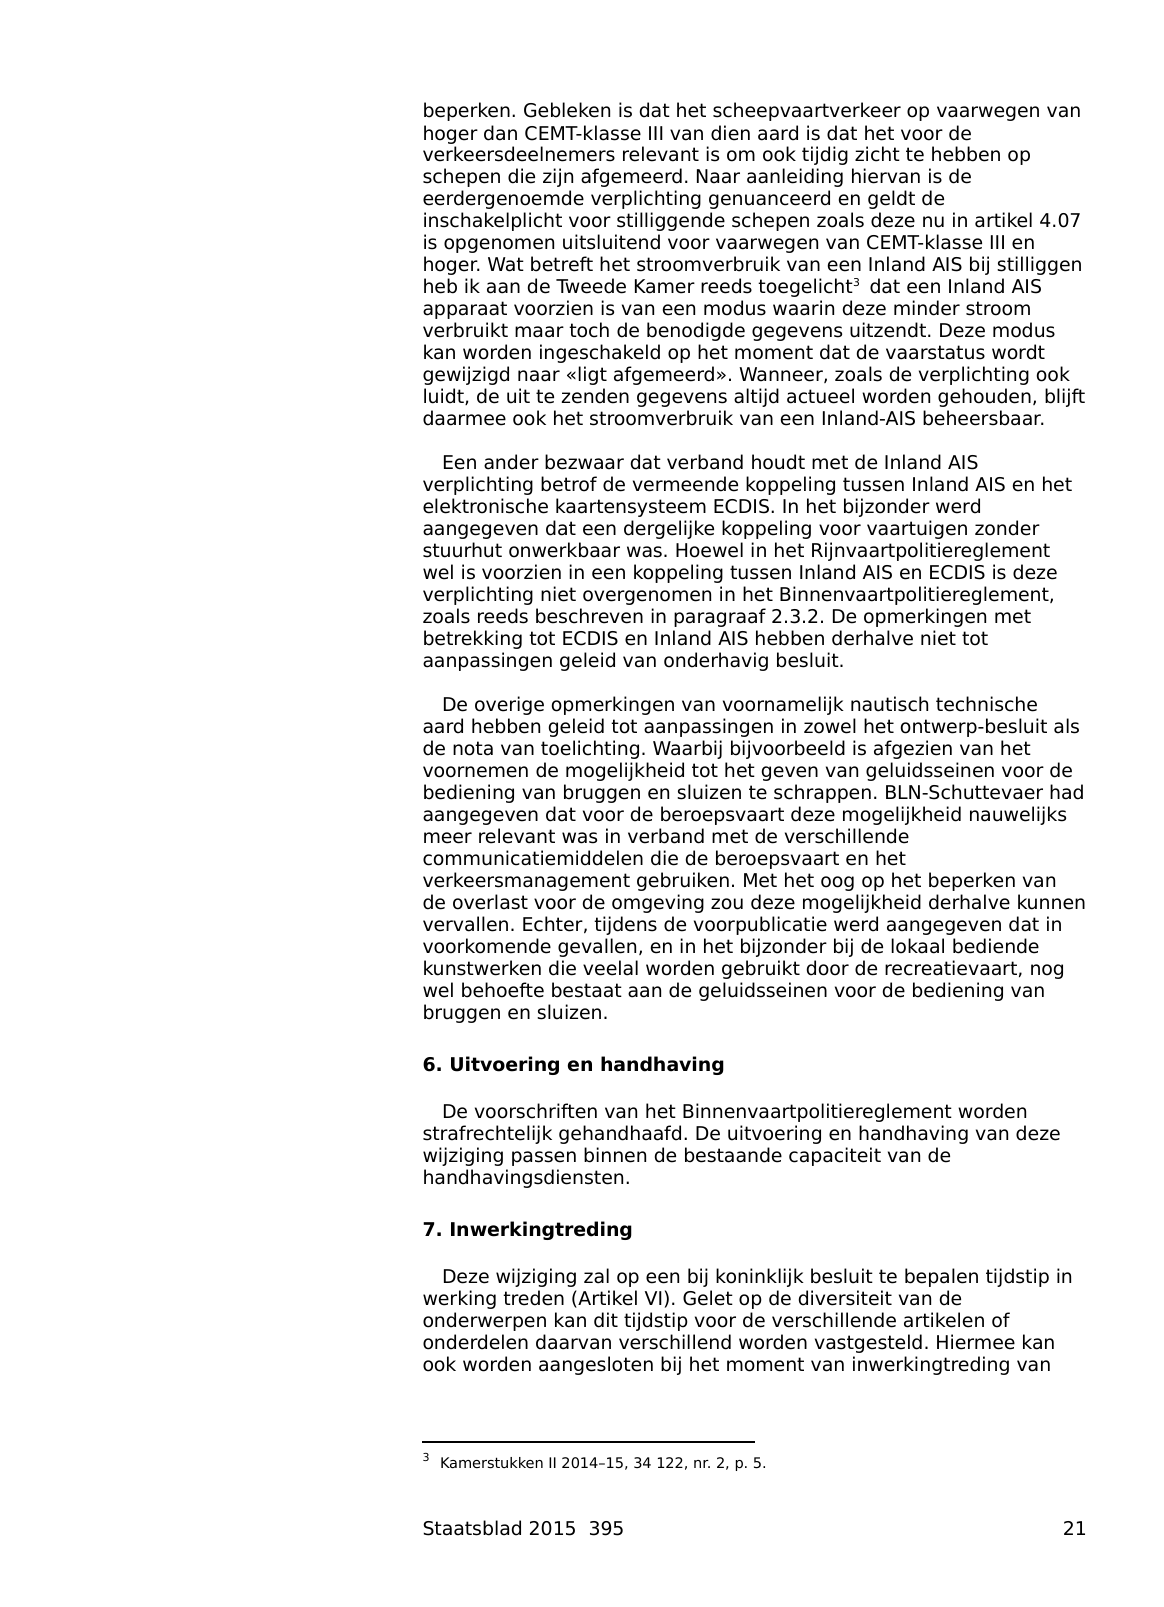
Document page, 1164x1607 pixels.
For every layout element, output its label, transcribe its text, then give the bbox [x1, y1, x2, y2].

text Kamerstukken II 2014–15, 34 122, nr. 2, p. 5. [422, 1451, 1087, 1473]
text De voorschriften van het Binnenvaartpolitiereglement worden strafrechtelijk gehandhaafd. De uitvoering en handhaving van deze wijziging passen binnen de bestaande capaciteit van de handhavingsdiensten. [422, 1101, 1087, 1189]
subtitle 6. Uitvoering en handhaving [422, 1054, 1087, 1076]
text Een ander bezwaar dat verband houdt met de Inland AIS verplichting betrof de vermeende koppeling tussen Inland AIS en het elektronische kaartensysteem ECDIS. In het bijzonder werd aangegeven dat een dergelijke koppeling voor vaartuigen zonder stuurhut onwerkbaar was. Hoewel in het Rijnvaartpolitiereglement wel is voorzien in een koppeling tussen Inland AIS en ECDIS is deze verplichting niet overgenomen in het Binnenvaartpolitiereglement, zoals reeds beschreven in paragraaf 2.3.2. De opmerkingen met betrekking tot ECDIS en Inland AIS hebben derhalve niet tot aanpassingen geleid van onderhavig besluit. [422, 452, 1087, 672]
text Deze wijziging zal op een bij koninklijk besluit te bepalen tijdstip in werking treden (Artikel VI). Gelet op de diversiteit van de onderwerpen kan dit tijdstip voor de verschillende artikelen of onderdelen daarvan verschillend worden vastgesteld. Hiermee kan ook worden aangesloten bij het moment van inwerkingtreding van [422, 1266, 1087, 1376]
text De overige opmerkingen van voornamelijk nautisch technische aard hebben geleid tot aanpassingen in zowel het ontwerp-besluit als de nota van toelichting. Waarbij bijvoorbeeld is afgezien van het voornemen de mogelijkheid tot het geven van geluidsseinen voor de bediening van bruggen en sluizen te schrappen. BLN-Schuttevaer had aangegeven dat voor de beroepsvaart deze mogelijkheid nauwelijks meer relevant was in verband met de verschillende communicatiemiddelen die de beroepsvaart en het verkeersmanagement gebruiken. Met het oog op het beperken van de overlast voor de omgeving zou deze mogelijkheid derhalve kunnen vervallen. Echter, tijdens de voorpublicatie werd aangegeven dat in voorkomende gevallen, en in het bijzonder bij de lokaal bediende kunstwerken die veelal worden gebruikt door de recreatievaart, nog wel behoefte bestaat aan de geluidsseinen voor de bediening van bruggen en sluizen. [422, 694, 1087, 1024]
subtitle 7. Inwerkingtreding [422, 1219, 1087, 1241]
text beperken. Gebleken is dat het scheepvaartverkeer op vaarwegen van hoger dan CEMT-klasse III van dien aard is dat het voor de verkeersdeelnemers relevant is om ook tijdig zicht te hebben op schepen die zijn afgemeerd. Naar aanleiding hiervan is de eerdergenoemde verplichting genuanceerd en geldt de inschakelplicht voor stilliggende schepen zoals deze nu in artikel 4.07 is opgenomen uitsluitend voor vaarwegen van CEMT-klasse III en hoger. Wat betreft het stroomverbruik van een Inland AIS bij stilliggen heb ik aan de Tweede Kamer reeds toegelicht dat een Inland AIS apparaat voorzien is van een modus waarin deze minder stroom verbruikt maar toch de benodigde gegevens uitzendt. Deze modus kan worden ingeschakeld op het moment dat de vaarstatus wordt gewijzigd naar «ligt afgemeerd». Wanneer, zoals de verplichting ook luidt, de uit te zenden gegevens altijd actueel worden gehouden, blijft daarmee ook het stroomverbruik van een Inland-AIS beheersbaar. [422, 100, 1087, 430]
